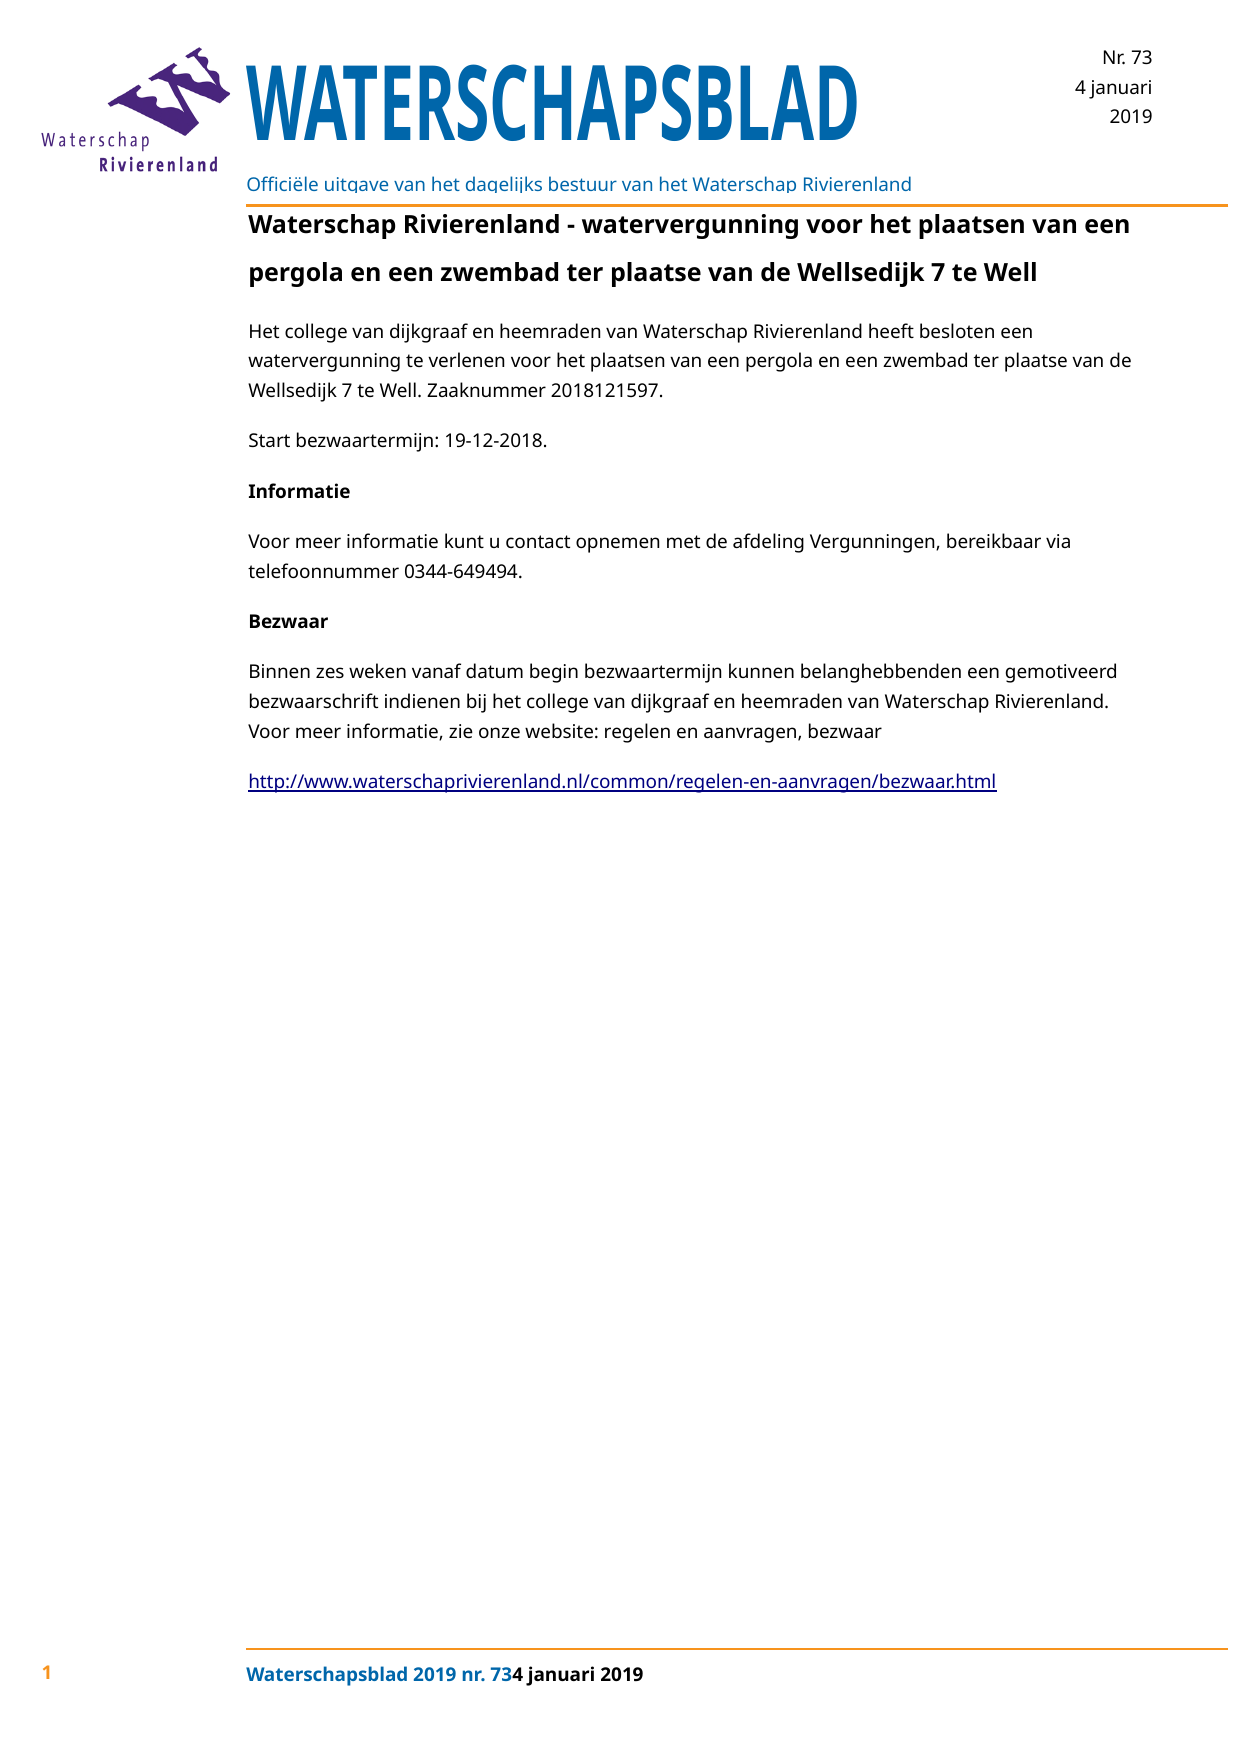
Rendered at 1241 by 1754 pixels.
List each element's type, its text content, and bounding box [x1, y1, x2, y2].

picture [41, 47, 231, 172]
text Start bezwaartermijn: 19-12-2018. [248, 427, 1152, 453]
text Binnen zes weken vanaf datum begin bezwaartermijn kunnen belanghebbenden een gemotiveerd bezwaarschrift indienen bij het college van dijkgraaf en heemraden van Waterschap Rivierenland. Voor meer informatie, zie onze website: regelen en aanvragen, bezwaar [248, 659, 1152, 744]
text Het college van dijkgraaf en heemraden van Waterschap Rivierenland heeft besloten een watervergunning te verlenen voor het plaatsen van een pergola en een zwembad ter plaatse van de Wellsedijk 7 te Well. Zaaknummer 2018121597. [248, 318, 1152, 403]
text Voor meer informatie kunt u contact opnemen met de afdeling Vergunningen, bereikbaar via telefoonnummer 0344-649494. [248, 528, 1152, 584]
text Bezwaar [248, 608, 1152, 634]
text http://www.waterschaprivierenland.nl/common/regelen-en-aanvragen/bezwaar.html [248, 768, 1152, 794]
text Waterschap Rivierenland - watervergunning voor het plaatsen van een pergola en een zwembad ter plaatse van de Wellsedijk 7 te Well [248, 207, 1152, 288]
text Informatie [248, 478, 1152, 504]
